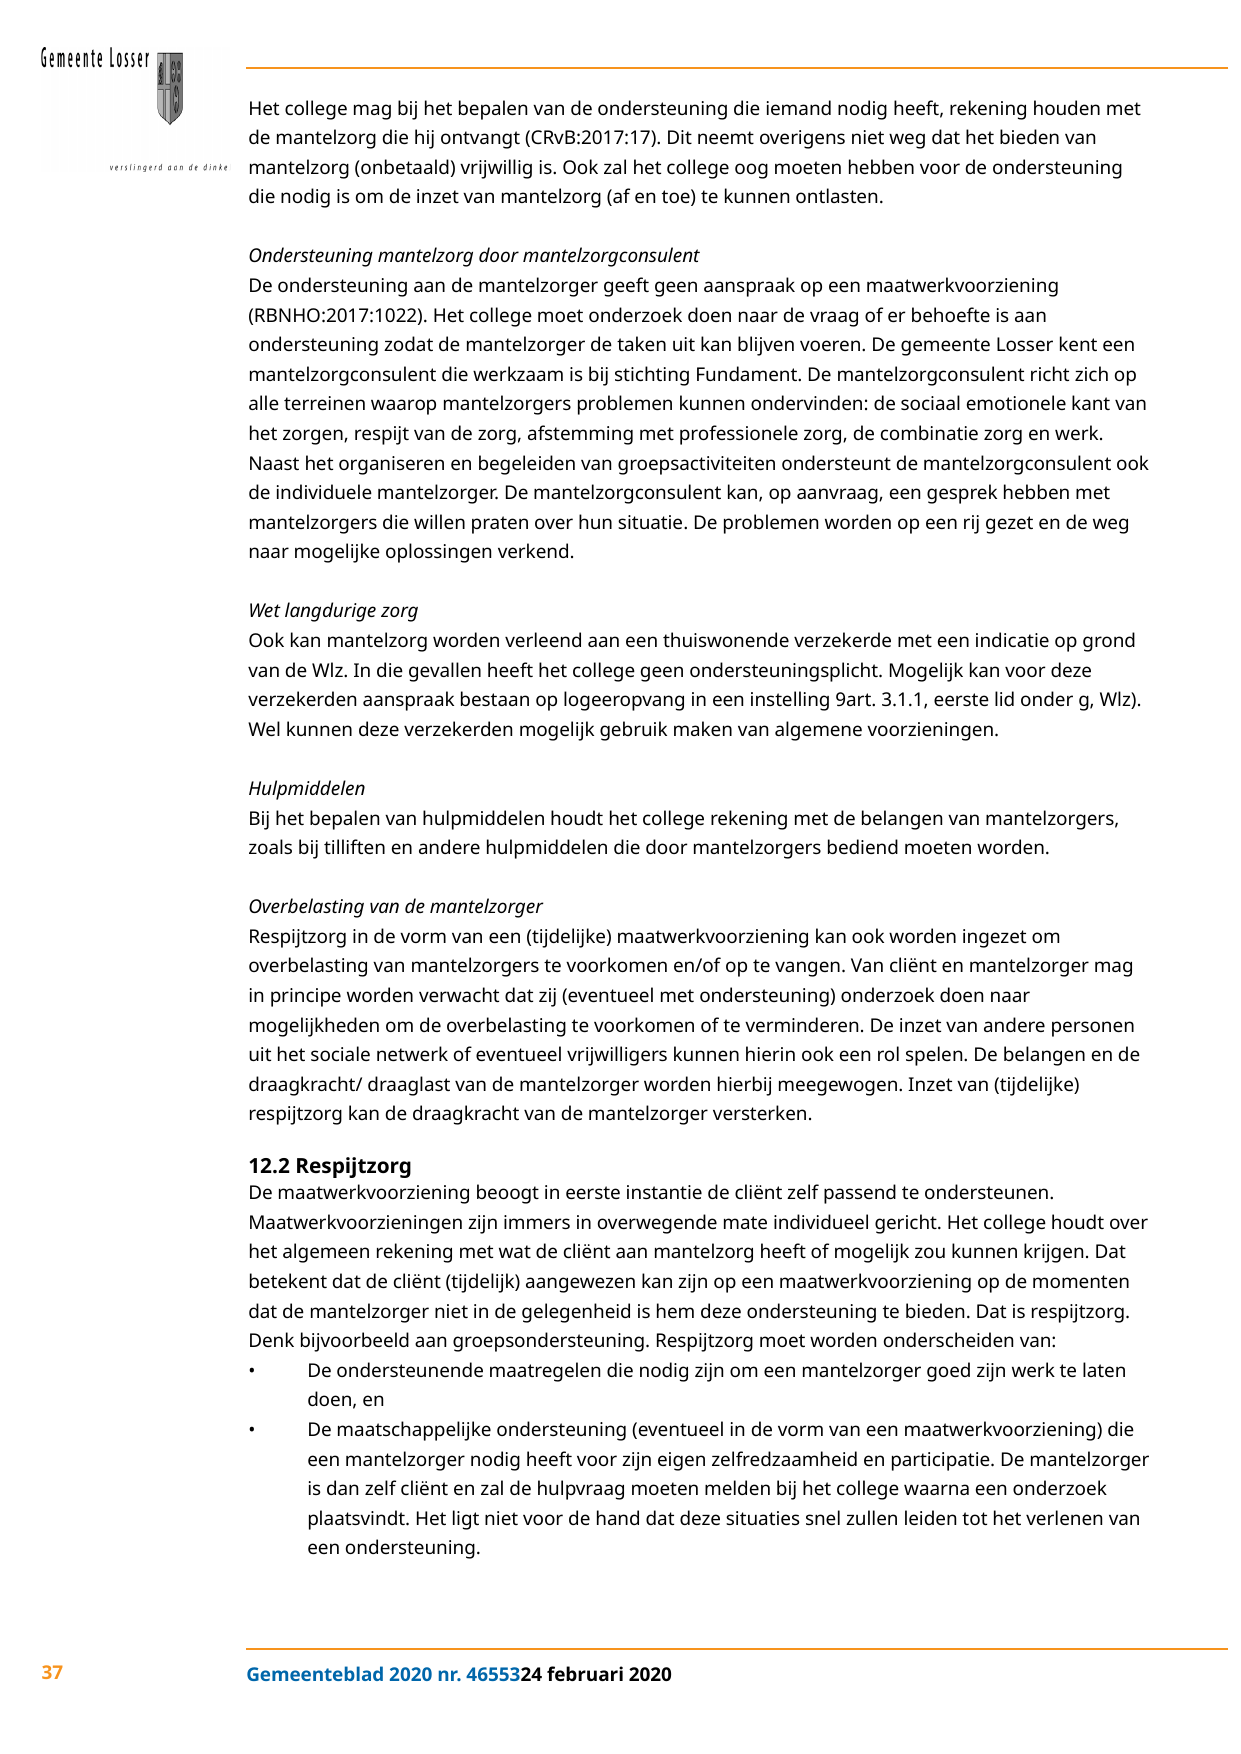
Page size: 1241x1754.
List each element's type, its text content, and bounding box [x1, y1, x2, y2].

text Ondersteuning mantelzorg door mantelzorgconsulent [248, 243, 1152, 268]
list De maatschappelijke ondersteuning (eventueel in de vorm van een maatwerkvoorziening) die een mantelzorger nodig heeft voor zijn eigen zelfredzaamheid en participatie. De mantelzorger is dan zelf cliënt en zal de hulpvraag moeten melden bij het college waarna een onderzoek plaatsvindt. Het ligt niet voor de hand dat deze situaties snel zullen leiden tot het verlenen van een ondersteuning. [248, 1416, 1152, 1560]
text Wet langdurige zorg [248, 598, 1152, 623]
picture [41, 47, 231, 172]
text 12.2 Respijtzorg [248, 1151, 1152, 1179]
text De maatwerkvoorziening beoogt in eerste instantie de cliënt zelf passend te ondersteunen. Maatwerkvoorzieningen zijn immers in overwegende mate individueel gericht. Het college houdt over het algemeen rekening met wat de cliënt aan mantelzorg heeft of mogelijk zou kunnen krijgen. Dat betekent dat de cliënt (tijdelijk) aangewezen kan zijn op een maatwerkvoorziening op de momenten dat de mantelzorger niet in de gelegenheid is hem deze ondersteuning te bieden. Dat is respijtzorg. Denk bijvoorbeeld aan groepsondersteuning. Respijtzorg moet worden onderscheiden van: [248, 1179, 1152, 1353]
text Het college mag bij het bepalen van de ondersteuning die iemand nodig heeft, rekening houden met de mantelzorg die hij ontvangt (CRvB:2017:17). Dit neemt overigens niet weg dat het bieden van mantelzorg (onbetaald) vrijwillig is. Ook zal het college oog moeten hebben voor de ondersteuning die nodig is om de inzet van mantelzorg (af en toe) te kunnen ontlasten. [248, 95, 1152, 209]
list De ondersteunende maatregelen die nodig zijn om een mantelzorger goed zijn werk te laten doen, en [248, 1357, 1152, 1412]
text Respijtzorg in de vorm van een (tijdelijke) maatwerkvoorziening kan ook worden ingezet om overbelasting van mantelzorgers te voorkomen en/of op te vangen. Van cliënt en mantelzorger mag in principe worden verwacht dat zij (eventueel met ondersteuning) onderzoek doen naar mogelijkheden om de overbelasting te voorkomen of te verminderen. De inzet van andere personen uit het sociale netwerk of eventueel vrijwilligers kunnen hierin ook een rol spelen. De belangen en de draagkracht/ draaglast van de mantelzorger worden hierbij meegewogen. Inzet van (tijdelijke) respijtzorg kan de draagkracht van de mantelzorger versterken. [248, 923, 1152, 1126]
text Ook kan mantelzorg worden verleend aan een thuiswonende verzekerde met een indicatie op grond van de Wlz. In die gevallen heeft het college geen ondersteuningsplicht. Mogelijk kan voor deze verzekerden aanspraak bestaan op logeeropvang in een instelling 9art. 3.1.1, eerste lid onder g, Wlz). Wel kunnen deze verzekerden mogelijk gebruik maken van algemene voorzieningen. [248, 627, 1152, 742]
text De ondersteuning aan de mantelzorger geeft geen aanspraak op een maatwerkvoorziening (RBNHO:2017:1022). Het college moet onderzoek doen naar de vraag of er behoefte is aan ondersteuning zodat de mantelzorger de taken uit kan blijven voeren. De gemeente Losser kent een mantelzorgconsulent die werkzaam is bij stichting Fundament. De mantelzorgconsulent richt zich op alle terreinen waarop mantelzorgers problemen kunnen ondervinden: de sociaal emotionele kant van het zorgen, respijt van de zorg, afstemming met professionele zorg, de combinatie zorg en werk. Naast het organiseren en begeleiden van groepsactiviteiten ondersteunt de mantelzorgconsulent ook de individuele mantelzorger. De mantelzorgconsulent kan, op aanvraag, een gesprek hebben met mantelzorgers die willen praten over hun situatie. De problemen worden op een rij gezet en de weg naar mogelijke oplossingen verkend. [248, 272, 1152, 564]
text Hulpmiddelen [248, 775, 1152, 801]
text Bij het bepalen van hulpmiddelen houdt het college rekening met de belangen van mantelzorgers, zoals bij tilliften en andere hulpmiddelen die door mantelzorgers bediend moeten worden. [248, 805, 1152, 860]
text Overbelasting van de mantelzorger [248, 893, 1152, 919]
